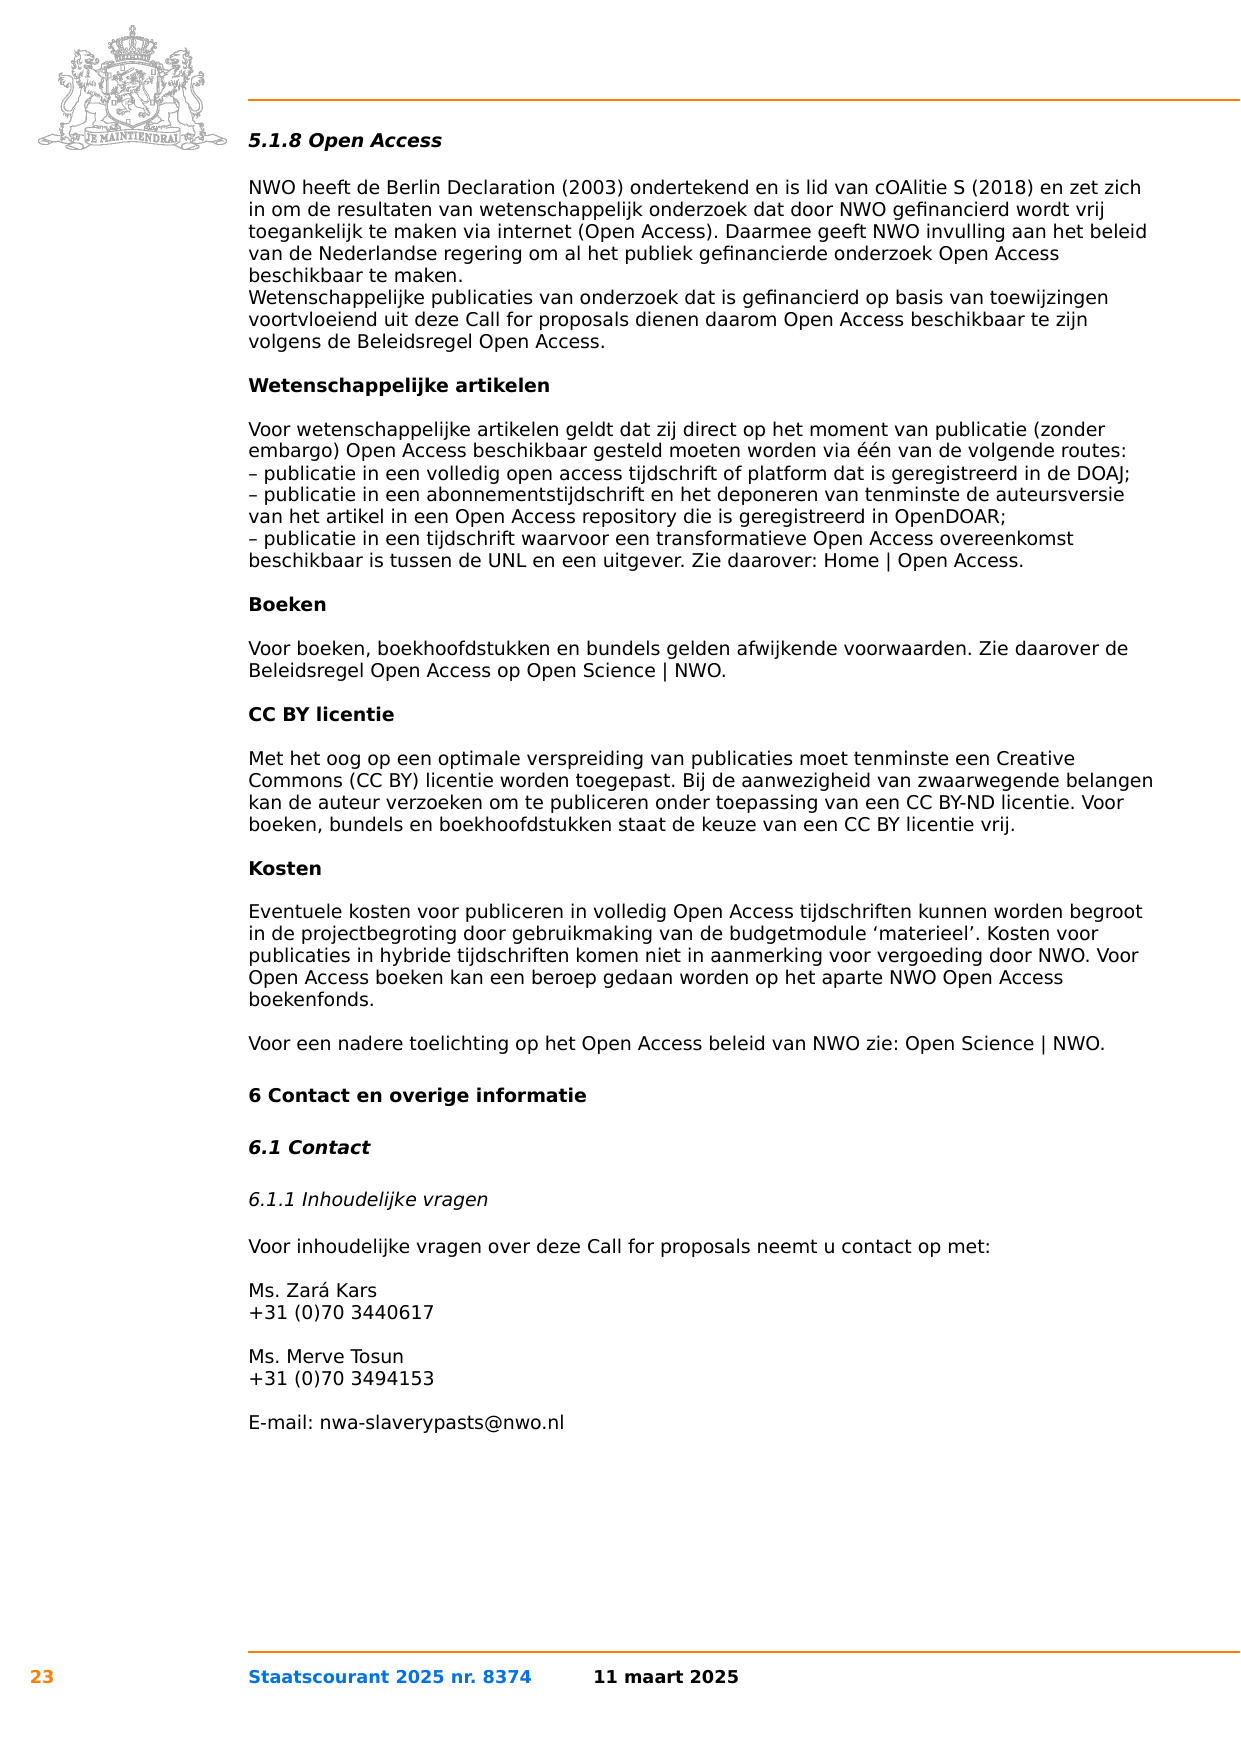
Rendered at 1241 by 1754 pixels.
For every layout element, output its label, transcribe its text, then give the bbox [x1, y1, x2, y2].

text NWO heeft de Berlin Declaration (2003) ondertekend en is lid van cOAlitie S (2018) en zet zich in om de resultaten van wetenschappelijk onderzoek dat door NWO gefinancierd wordt vrij toegankelijk te maken via internet (Open Access). Daarmee geeft NWO invulling aan het beleid van de Nederlandse regering om al het publiek gefinancierde onderzoek Open Access beschikbaar te maken. [248, 177, 1163, 287]
text E-mail: nwa-slaverypasts@nwo.nl [248, 1412, 1163, 1433]
subtitle 6.1.1 Inhoudelijke vragen [248, 1189, 1163, 1211]
text Voor wetenschappelijke artikelen geldt dat zij direct op het moment van publicatie (zonder embargo) Open Access beschikbaar gesteld moeten worden via één van de volgende routes: [248, 418, 1163, 462]
text Ms. Merve Tosun [248, 1346, 1163, 1368]
subtitle 6.1 Contact [248, 1137, 1163, 1159]
subtitle Kosten [248, 857, 1163, 879]
text Voor een nadere toelichting op het Open Access beleid van NWO zie: Open Science | NWO. [248, 1033, 1163, 1055]
subtitle Boeken [248, 594, 1163, 616]
text – publicatie in een volledig open access tijdschrift of platform dat is geregistreerd in de DOAJ; [248, 462, 1163, 484]
subtitle CC BY licentie [248, 704, 1163, 726]
subtitle Wetenschappelijke artikelen [248, 374, 1163, 397]
text Voor inhoudelijke vragen over deze Call for proposals neemt u contact op met: [248, 1236, 1163, 1258]
text Met het oog op een optimale verspreiding van publicaties moet tenminste een Creative Commons (CC BY) licentie worden toegepast. Bij de aanwezigheid van zwaarwegende belangen kan de auteur verzoeken om te publiceren onder toepassing van een CC BY-ND licentie. Voor boeken, bundels en boekhoofdstukken staat de keuze van een CC BY licentie vrij. [248, 748, 1163, 836]
text +31 (0)70 3440617 [248, 1302, 1163, 1324]
text Wetenschappelijke publicaties van onderzoek dat is gefinancierd op basis van toewijzingen voortvloeiend uit deze Call for proposals dienen daarom Open Access beschikbaar te zijn volgens de Beleidsregel Open Access. [248, 287, 1163, 353]
text – publicatie in een tijdschrift waarvoor een transformatieve Open Access overeenkomst beschikbaar is tussen de UNL en een uitgever. Zie daarover: Home | Open Access. [248, 528, 1163, 572]
text – publicatie in een abonnementstijdschrift en het deponeren van tenminste de auteursversie van het artikel in een Open Access repository die is geregistreerd in OpenDOAR; [248, 484, 1163, 528]
text Voor boeken, boekhoofdstukken en bundels gelden afwijkende voorwaarden. Zie daarover de Beleidsregel Open Access op Open Science | NWO. [248, 638, 1163, 682]
text Eventuele kosten voor publiceren in volledig Open Access tijdschriften kunnen worden begroot in de projectbegroting door gebruikmaking van de budgetmodule ‘materieel’. Kosten voor publicaties in hybride tijdschriften komen niet in aanmerking voor vergoeding door NWO. Voor Open Access boeken kan een beroep gedaan worden op het aparte NWO Open Access boekenfonds. [248, 901, 1163, 1011]
subtitle 5.1.8 Open Access [248, 130, 1163, 152]
subtitle 6 Contact en overige informatie [248, 1085, 1163, 1107]
text Ms. Zará Kars [248, 1280, 1163, 1302]
picture [38, 25, 227, 150]
text +31 (0)70 3494153 [248, 1368, 1163, 1390]
